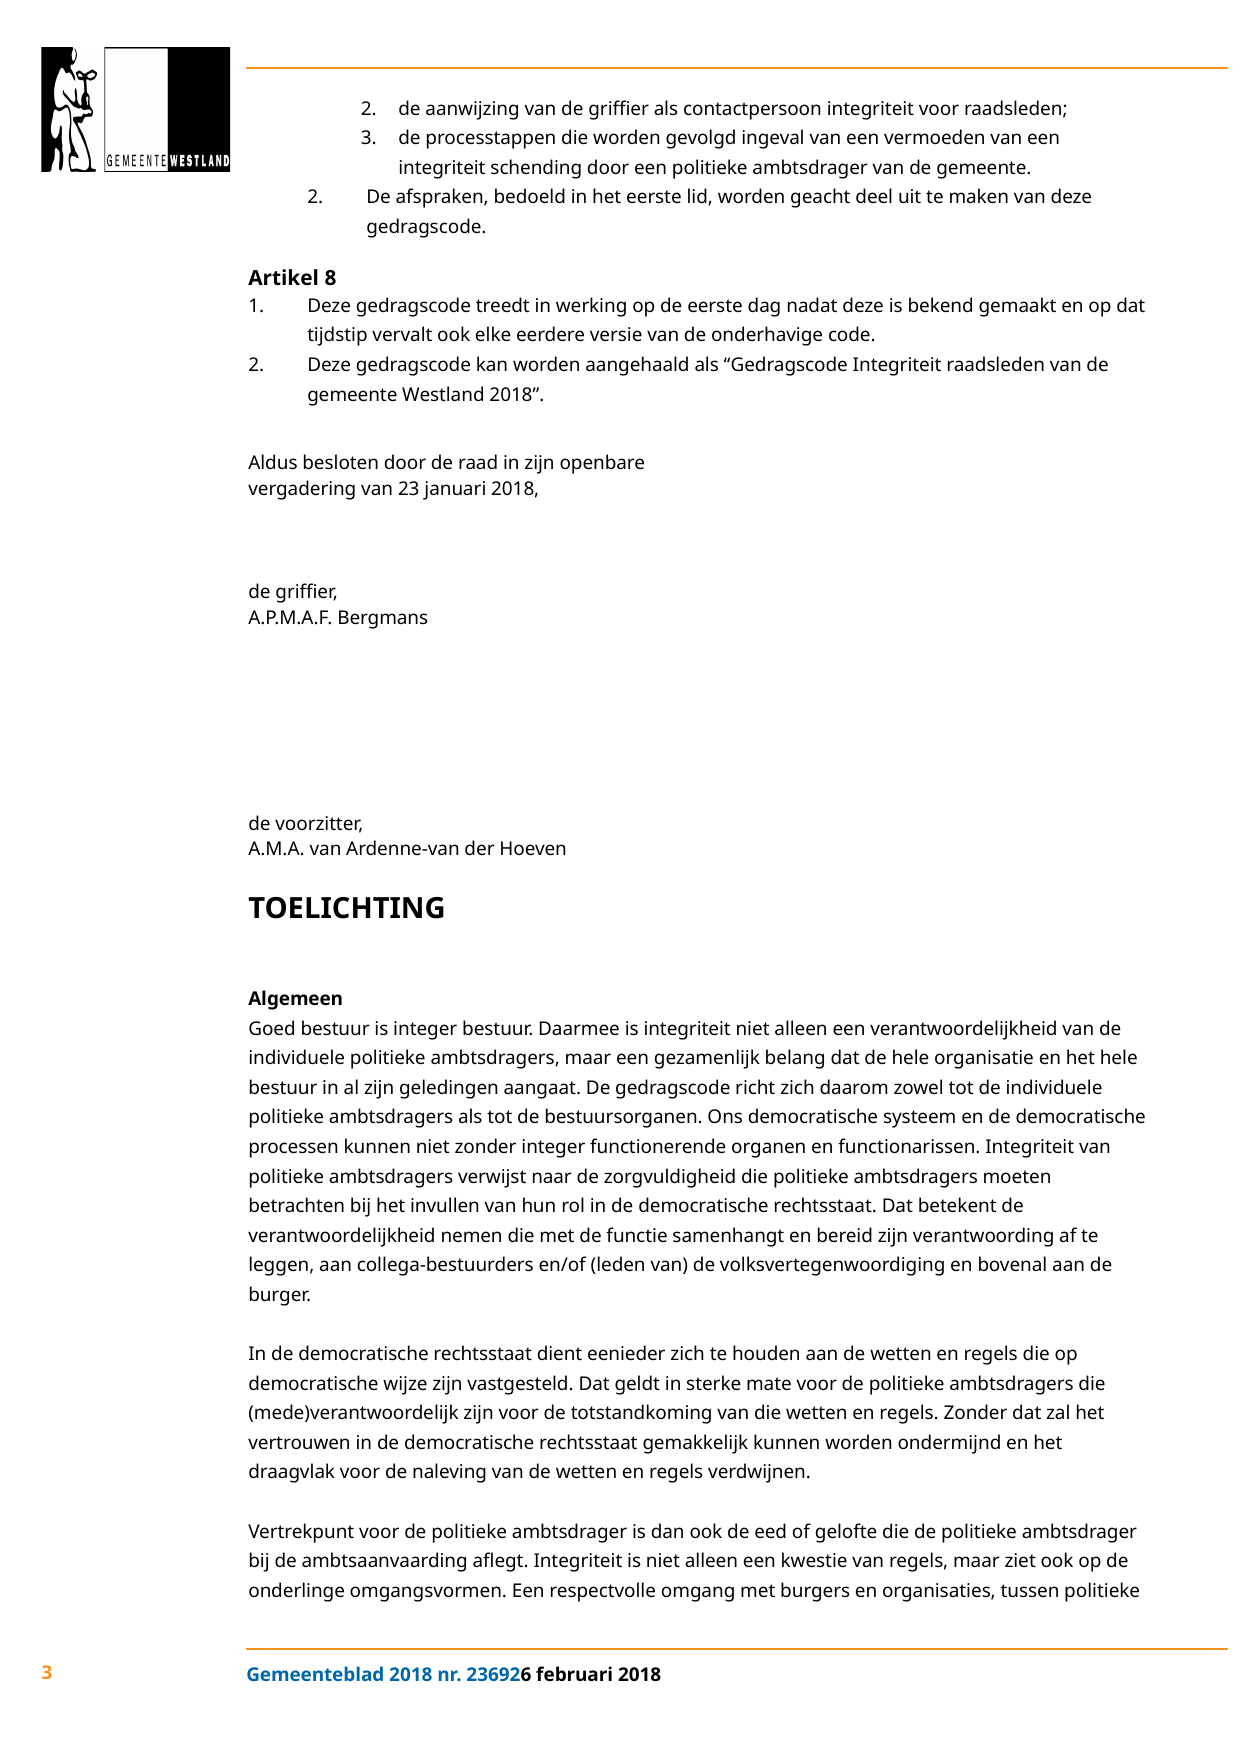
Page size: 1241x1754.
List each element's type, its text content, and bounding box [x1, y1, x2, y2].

list Deze gedragscode treedt in werking op de eerste dag nadat deze is bekend gemaakt en op dat tijdstip vervalt ook elke eerdere versie van de onderhavige code. [248, 292, 1152, 347]
text vergadering van 23 januari 2018, [248, 475, 1152, 501]
picture [41, 47, 231, 172]
text A.M.A. van Ardenne-van der Hoeven [248, 836, 1152, 861]
list de aanwijzing van de griffier als contactpersoon integriteit voor raadsleden; [361, 95, 1152, 121]
text de griffier, [248, 578, 1152, 604]
text In de democratische rechtsstaat dient eenieder zich te houden aan de wetten en regels die op democratische wijze zijn vastgesteld. Dat geldt in sterke mate voor de politieke ambtsdragers die (mede)verantwoordelijk zijn voor de totstandkoming van die wetten en regels. Zonder dat zal het vertrouwen in de democratische rechtsstaat gemakkelijk kunnen worden ondermijnd en het draagvlak voor de naleving van de wetten en regels verdwijnen. [248, 1340, 1152, 1484]
text Goed bestuur is integer bestuur. Daarmee is integriteit niet alleen een verantwoordelijkheid van de individuele politieke ambtsdragers, maar een gezamenlijk belang dat de hele organisatie en het hele bestuur in al zijn geledingen aangaat. De gedragscode richt zich daarom zowel tot de individuele politieke ambtsdragers als tot de bestuursorganen. Ons democratische systeem en de democratische processen kunnen niet zonder integer functionerende organen en functionarissen. Integriteit van politieke ambtsdragers verwijst naar de zorgvuldigheid die politieke ambtsdragers moeten betrachten bij het invullen van hun rol in de democratische rechtsstaat. Dat betekent de verantwoordelijkheid nemen die met de functie samenhangt en bereid zijn verantwoording af te leggen, aan collega-bestuurders en/of (leden van) de volksvertegenwoordiging en bovenal aan de burger. [248, 1015, 1152, 1307]
text Vertrekpunt voor de politieke ambtsdrager is dan ook de eed of gelofte die de politieke ambtsdrager bij de ambtsaanvaarding aflegt. Integriteit is niet alleen een kwestie van regels, maar ziet ook op de onderlinge omgangsvormen. Een respectvolle omgang met burgers en organisaties, tussen politieke [248, 1518, 1152, 1603]
text A.P.M.A.F. Bergmans [248, 604, 1152, 630]
text Algemeen [248, 985, 1152, 1011]
text de voorzitter, [248, 810, 1152, 836]
text TOELICHTING [248, 887, 1152, 927]
list De afspraken, bedoeld in het eerste lid, worden geacht deel uit te maken van deze gedragscode. [307, 183, 1152, 239]
text Artikel 8 [248, 263, 1152, 292]
list Deze gedragscode kan worden aangehaald als “Gedragscode Integriteit raadsleden van de gemeente Westland 2018”. [248, 351, 1152, 406]
list de processtappen die worden gevolgd ingeval van een vermoeden van een integriteit schending door een politieke ambtsdrager van de gemeente. [361, 124, 1152, 180]
text Aldus besloten door de raad in zijn openbare [248, 449, 1152, 475]
